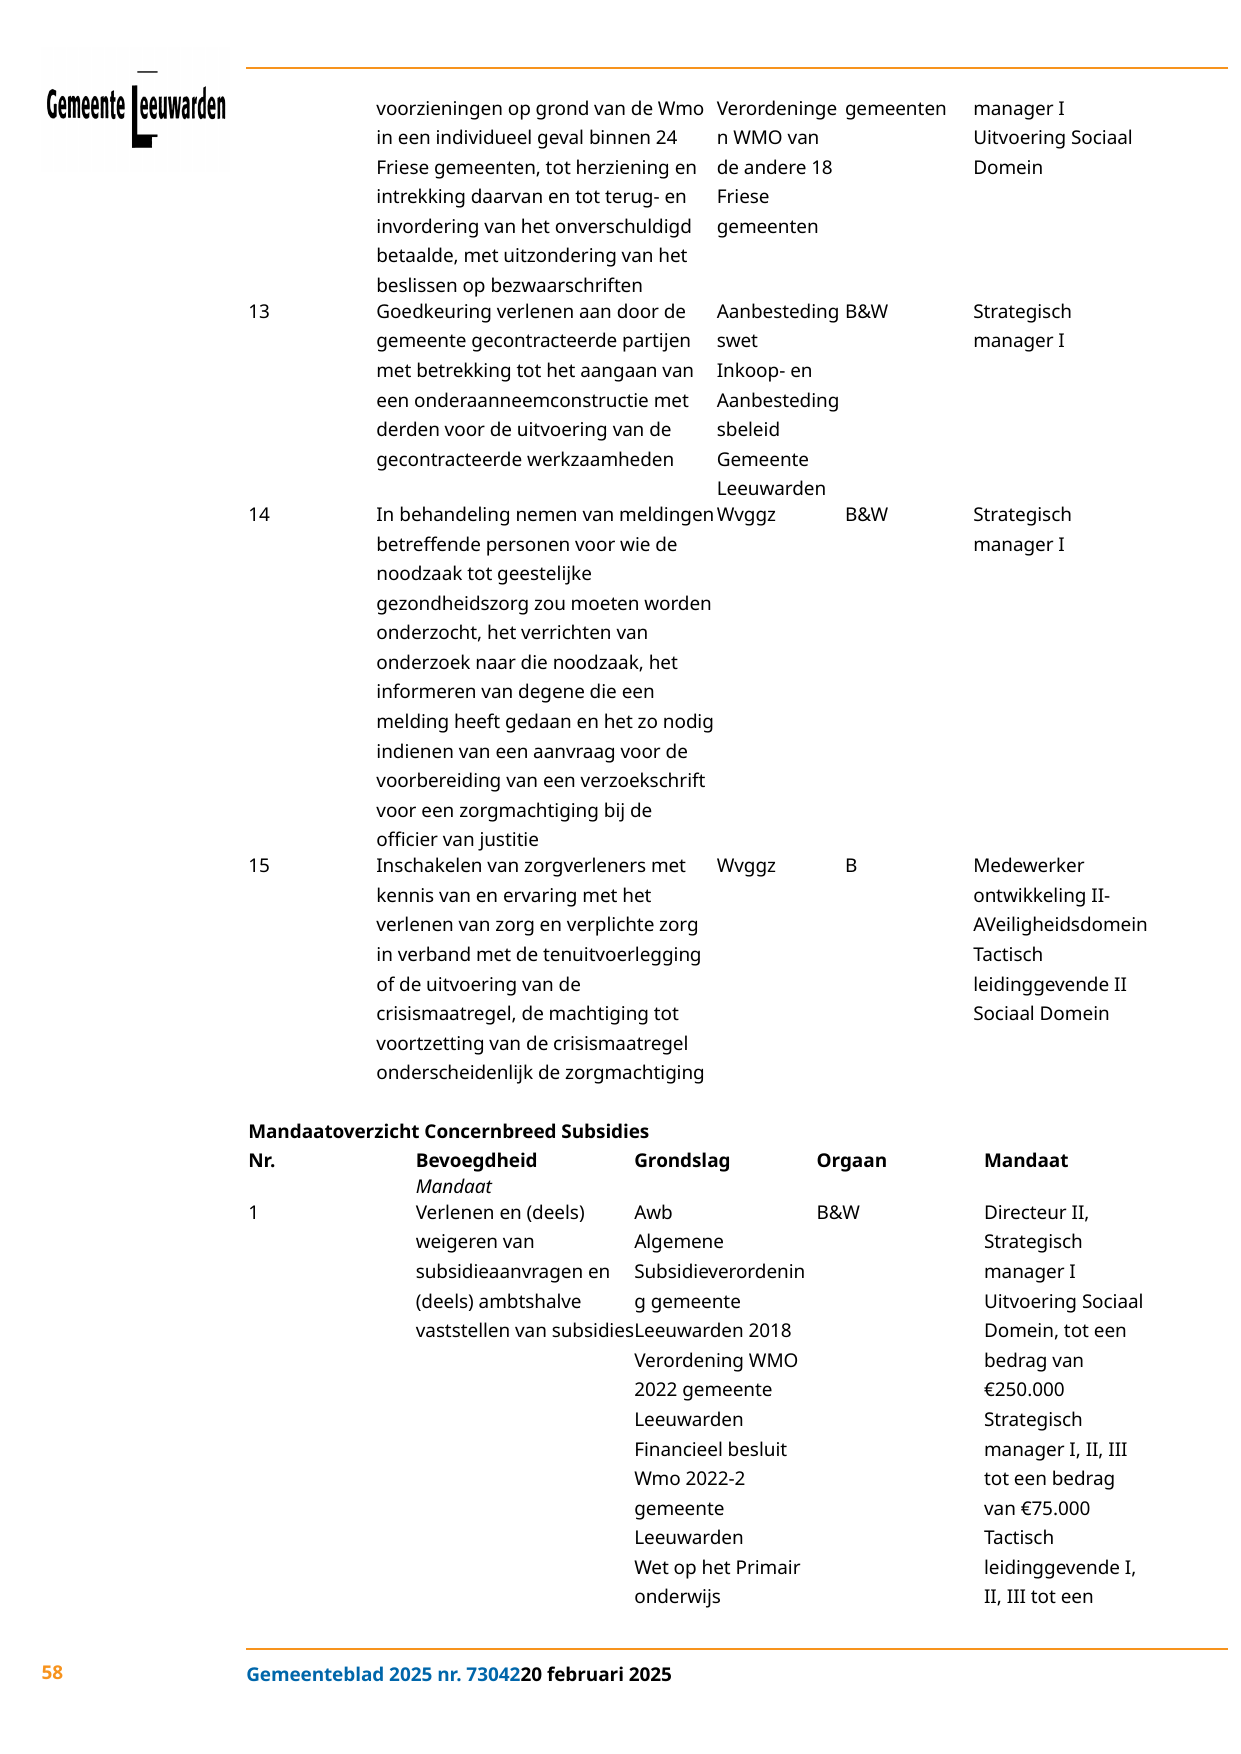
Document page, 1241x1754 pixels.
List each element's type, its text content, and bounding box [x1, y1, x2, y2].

table_cell Medewerker ontwikkeling II-AVeiligheidsdomein Tactisch leidinggevende II Sociaal Domein [973, 853, 1152, 1085]
table_cell Goedkeuring verlenen aan door de gemeente gecontracteerde partijen met betrekking tot het aangaan van een onderaanneemconstructie met derden voor de uitvoering van de gecontracteerde werkzaamheden [376, 298, 717, 501]
table_cell Awb Algemene Subsidieverordening gemeente Leeuwarden 2018 Verordening WMO 2022 gemeente Leeuwarden Financieel besluit Wmo 2022-2 gemeente Leeuwarden Wet op het Primair onderwijs [634, 1199, 816, 1609]
table_cell In behandeling nemen van meldingen betreffende personen voor wie de noodzaak tot geestelijke gezondheidszorg zou moeten worden onderzocht, het verrichten van onderzoek naar die noodzaak, het informeren van degene die een melding heeft gedaan en het zo nodig indienen van een aanvraag voor de voorbereiding van een verzoekschrift voor een zorgmachtiging bij de officier van justitie [376, 501, 717, 852]
table_cell 1 [248, 1199, 416, 1609]
table_cell Wvggz [717, 501, 845, 852]
table_header Grondslag [634, 1148, 816, 1173]
table_cell [248, 95, 376, 298]
table_cell Strategisch manager I [973, 501, 1152, 852]
table_cell voorzieningen op grond van de Wmo in een individueel geval binnen 24 Friese gemeenten, tot herziening en intrekking daarvan en tot terug- en invordering van het onverschuldigd betaalde, met uitzondering van het beslissen op bezwaarschriften [376, 95, 717, 298]
table_cell B [845, 853, 973, 1085]
table_cell [984, 1174, 1152, 1199]
table_cell Verordeningen WMO van de andere 18 Friese gemeenten [717, 95, 845, 298]
table_cell B&W [845, 298, 973, 501]
picture [41, 47, 231, 172]
table_cell Strategisch manager I [973, 298, 1152, 501]
table_header Bevoegdheid [416, 1148, 634, 1173]
text Mandaatoverzicht Concernbreed Subsidies [248, 1118, 1152, 1144]
table_cell [816, 1174, 984, 1199]
table_cell 13 [248, 298, 376, 501]
table_cell 15 [248, 853, 376, 1085]
table_cell Wvggz [717, 853, 845, 1085]
table_cell gemeenten [845, 95, 973, 298]
table_cell Verlenen en (deels) weigeren van subsidieaanvragen en (deels) ambtshalve vaststellen van subsidies [416, 1199, 634, 1609]
table_cell Directeur II, Strategisch manager I Uitvoering Sociaal Domein, tot een bedrag van €250.000 Strategisch manager I, II, III tot een bedrag van €75.000 Tactisch leidinggevende I, II, III tot een [984, 1199, 1152, 1609]
table_cell Mandaat [416, 1174, 634, 1199]
table_cell Aanbestedingswet Inkoop- en Aanbestedingsbeleid Gemeente Leeuwarden [717, 298, 845, 501]
table_header Orgaan [816, 1148, 984, 1173]
table_cell Inschakelen van zorgverleners met kennis van en ervaring met het verlenen van zorg en verplichte zorg in verband met de tenuitvoerlegging of de uitvoering van de crisismaatregel, de machtiging tot voortzetting van de crisismaatregel onderscheidenlijk de zorgmachtiging [376, 853, 717, 1085]
table_cell [248, 1174, 416, 1199]
table_cell manager I Uitvoering Sociaal Domein [973, 95, 1152, 298]
table_header Nr. [248, 1148, 416, 1173]
table_cell 14 [248, 501, 376, 852]
table_cell [634, 1174, 816, 1199]
table_header Mandaat [984, 1148, 1152, 1173]
table_cell B&W [816, 1199, 984, 1609]
table_cell B&W [845, 501, 973, 852]
